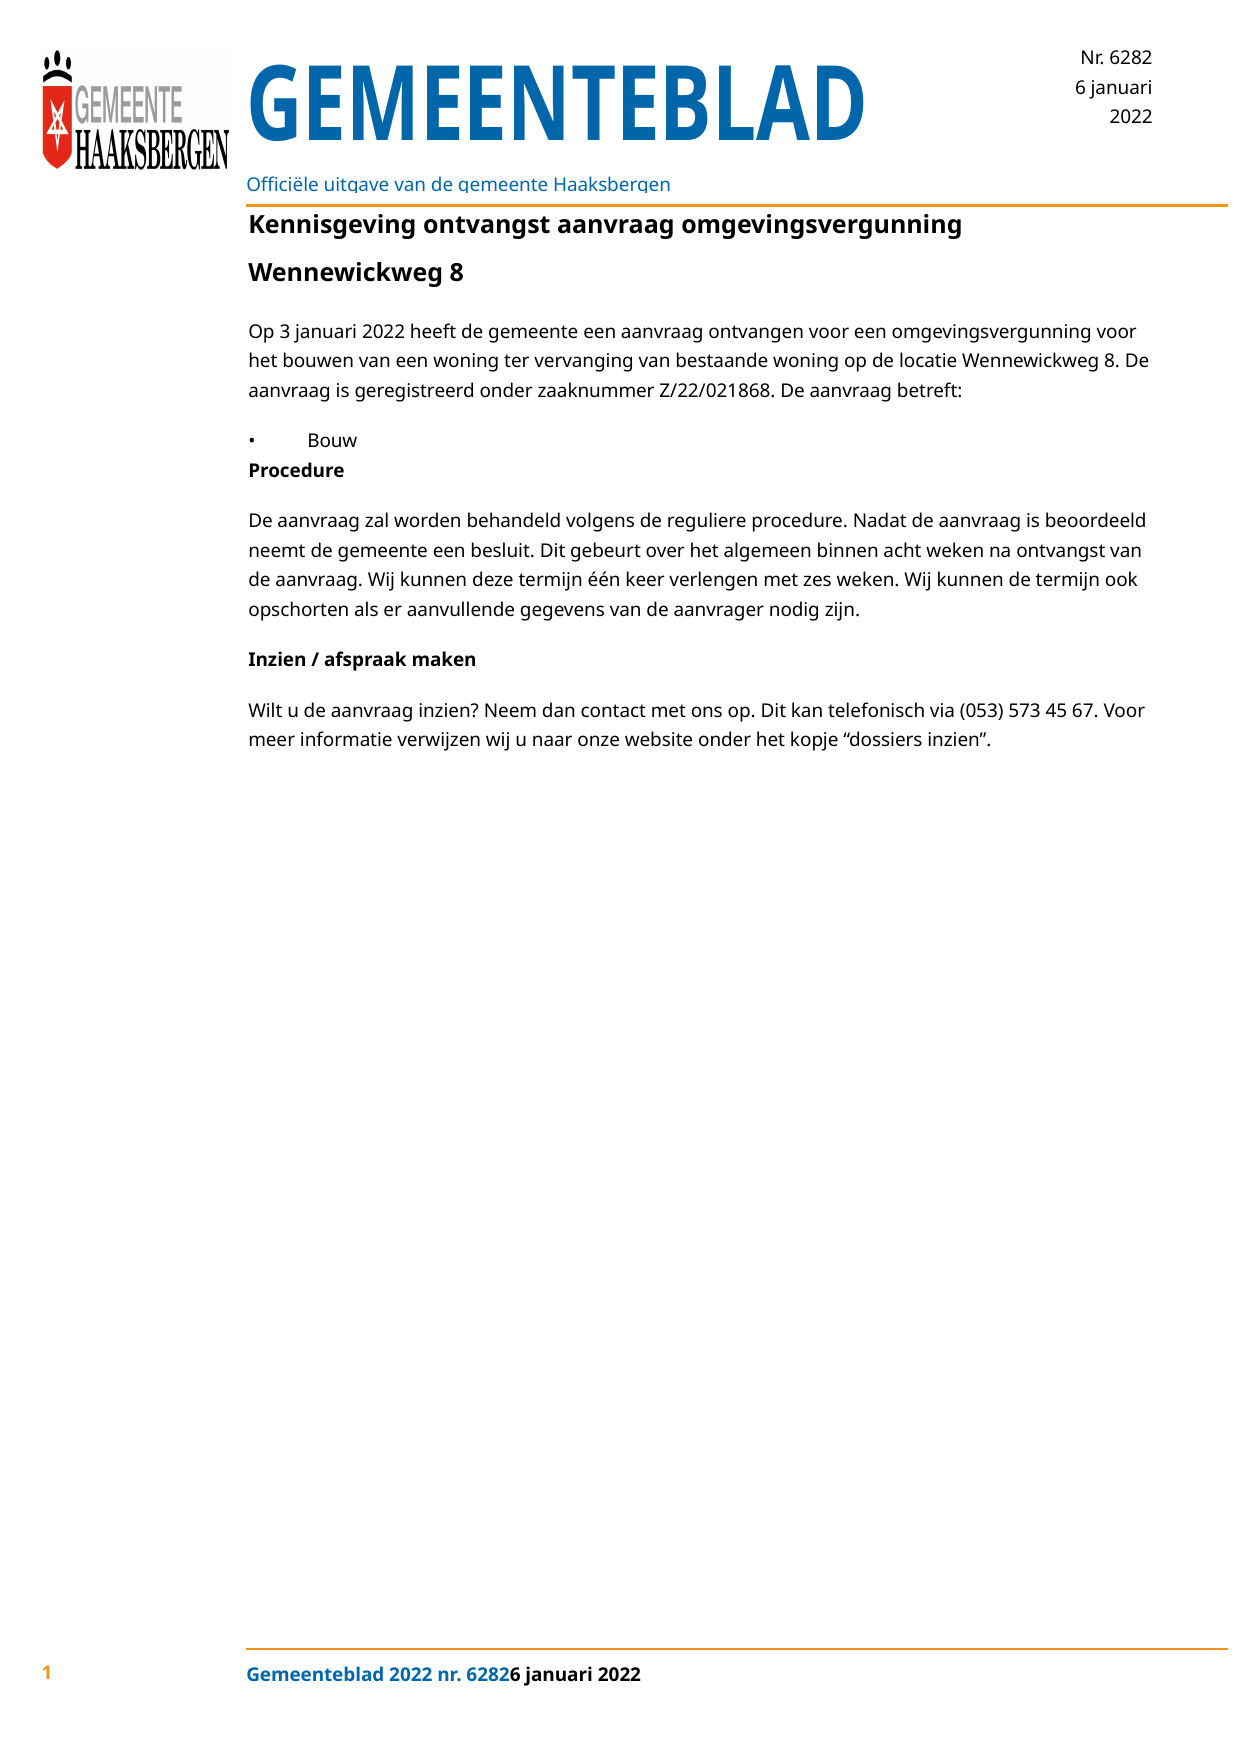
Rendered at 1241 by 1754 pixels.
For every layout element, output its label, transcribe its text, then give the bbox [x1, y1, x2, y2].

list Bouw [248, 427, 1152, 453]
picture [41, 47, 231, 172]
text Wilt u de aanvraag inzien? Neem dan contact met ons op. Dit kan telefonisch via (053) 573 45 67. Voor meer informatie verwijzen wij u naar onze website onder het kopje “dossiers inzien”. [248, 697, 1152, 752]
text Inzien / afspraak maken [248, 647, 1152, 672]
text Op 3 januari 2022 heeft de gemeente een aanvraag ontvangen voor een omgevingsvergunning voor het bouwen van een woning ter vervanging van bestaande woning op de locatie Wennewickweg 8. De aanvraag is geregistreerd onder zaaknummer Z/22/021868. De aanvraag betreft: [248, 318, 1152, 403]
text Kennisgeving ontvangst aanvraag omgevingsvergunning Wennewickweg 8 [248, 207, 1152, 288]
text De aanvraag zal worden behandeld volgens de reguliere procedure. Nadat de aanvraag is beoordeeld neemt de gemeente een besluit. Dit gebeurt over het algemeen binnen acht weken na ontvangst van de aanvraag. Wij kunnen deze termijn één keer verlengen met zes weken. Wij kunnen de termijn ook opschorten als er aanvullende gegevens van de aanvrager nodig zijn. [248, 507, 1152, 622]
text Procedure [248, 457, 1152, 483]
